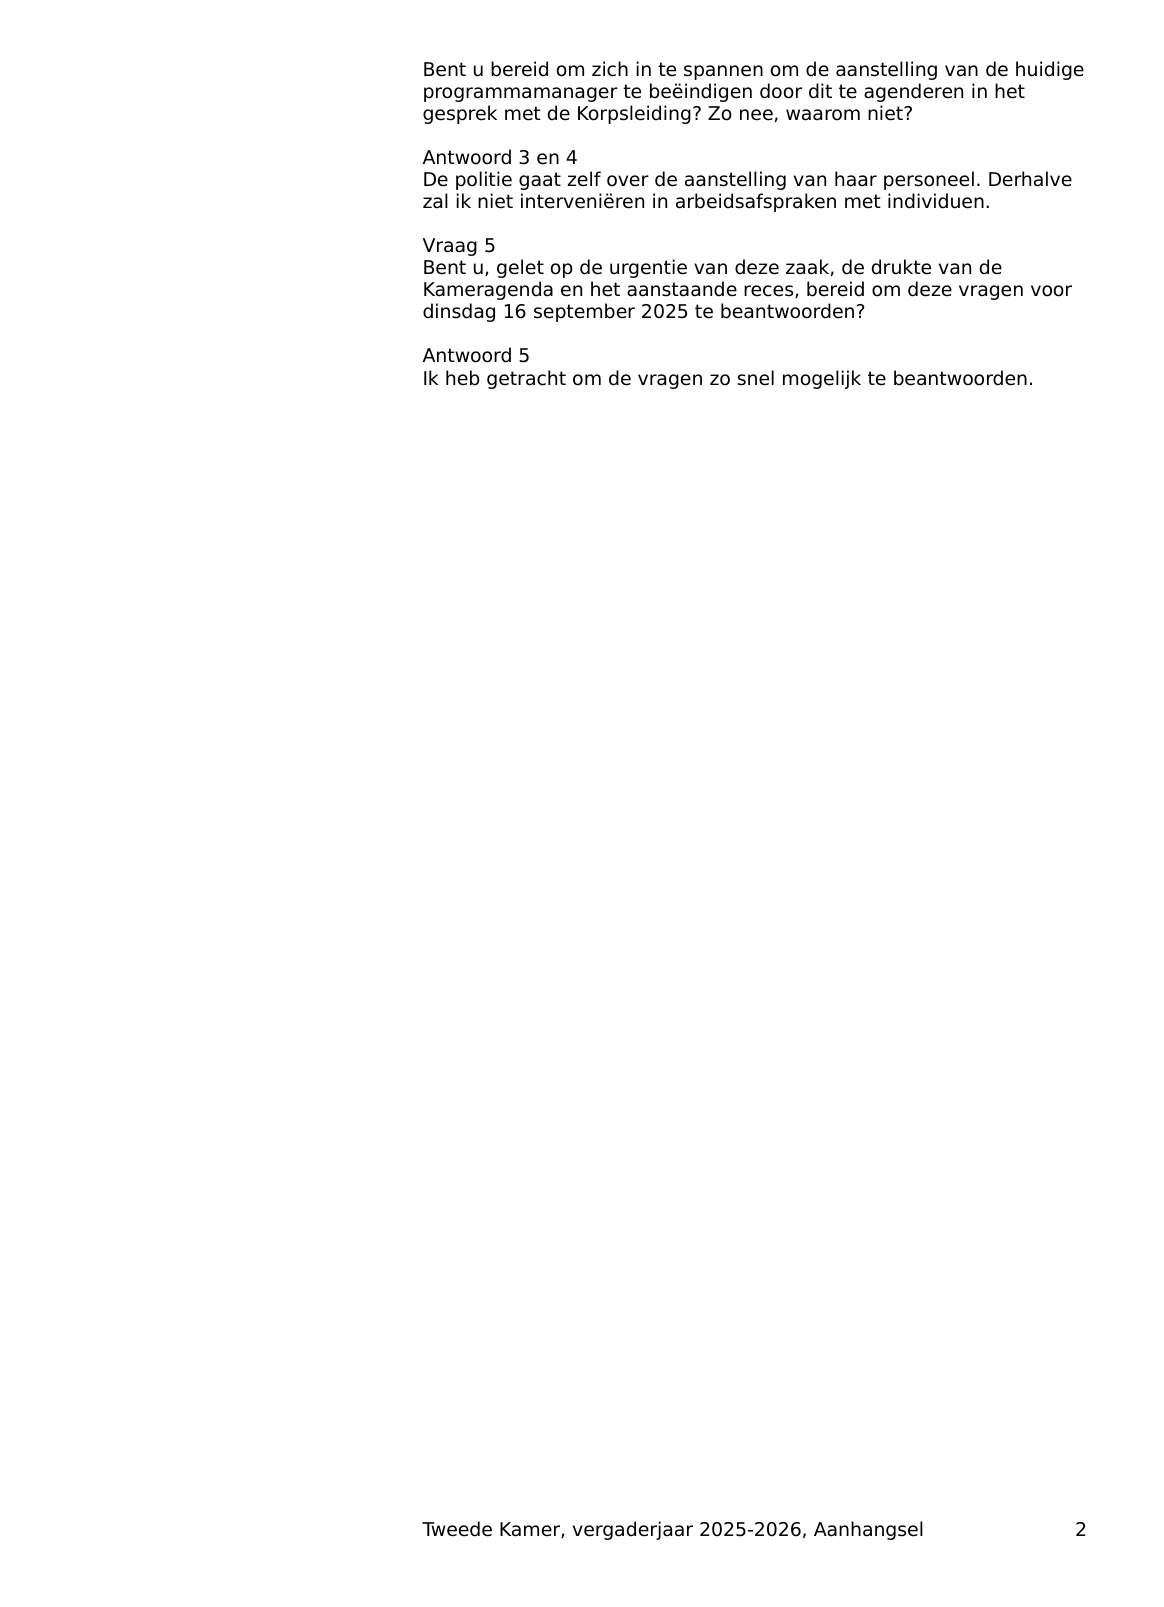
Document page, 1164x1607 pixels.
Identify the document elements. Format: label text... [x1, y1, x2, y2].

text Antwoord 3 en 4 [422, 147, 1087, 169]
text Vraag 5 [422, 235, 1087, 257]
text Bent u, gelet op de urgentie van deze zaak, de drukte van de Kameragenda en het aanstaande reces, bereid om deze vragen voor dinsdag 16 september 2025 te beantwoorden? [422, 257, 1087, 323]
text Ik heb getracht om de vragen zo snel mogelijk te beantwoorden. [422, 367, 1087, 389]
text Bent u bereid om zich in te spannen om de aanstelling van de huidige programmamanager te beëindigen door dit te agenderen in het gesprek met de Korpsleiding? Zo nee, waarom niet? [422, 59, 1087, 125]
text Antwoord 5 [422, 345, 1087, 367]
text De politie gaat zelf over de aanstelling van haar personeel. Derhalve zal ik niet interveniëren in arbeidsafspraken met individuen. [422, 169, 1087, 213]
